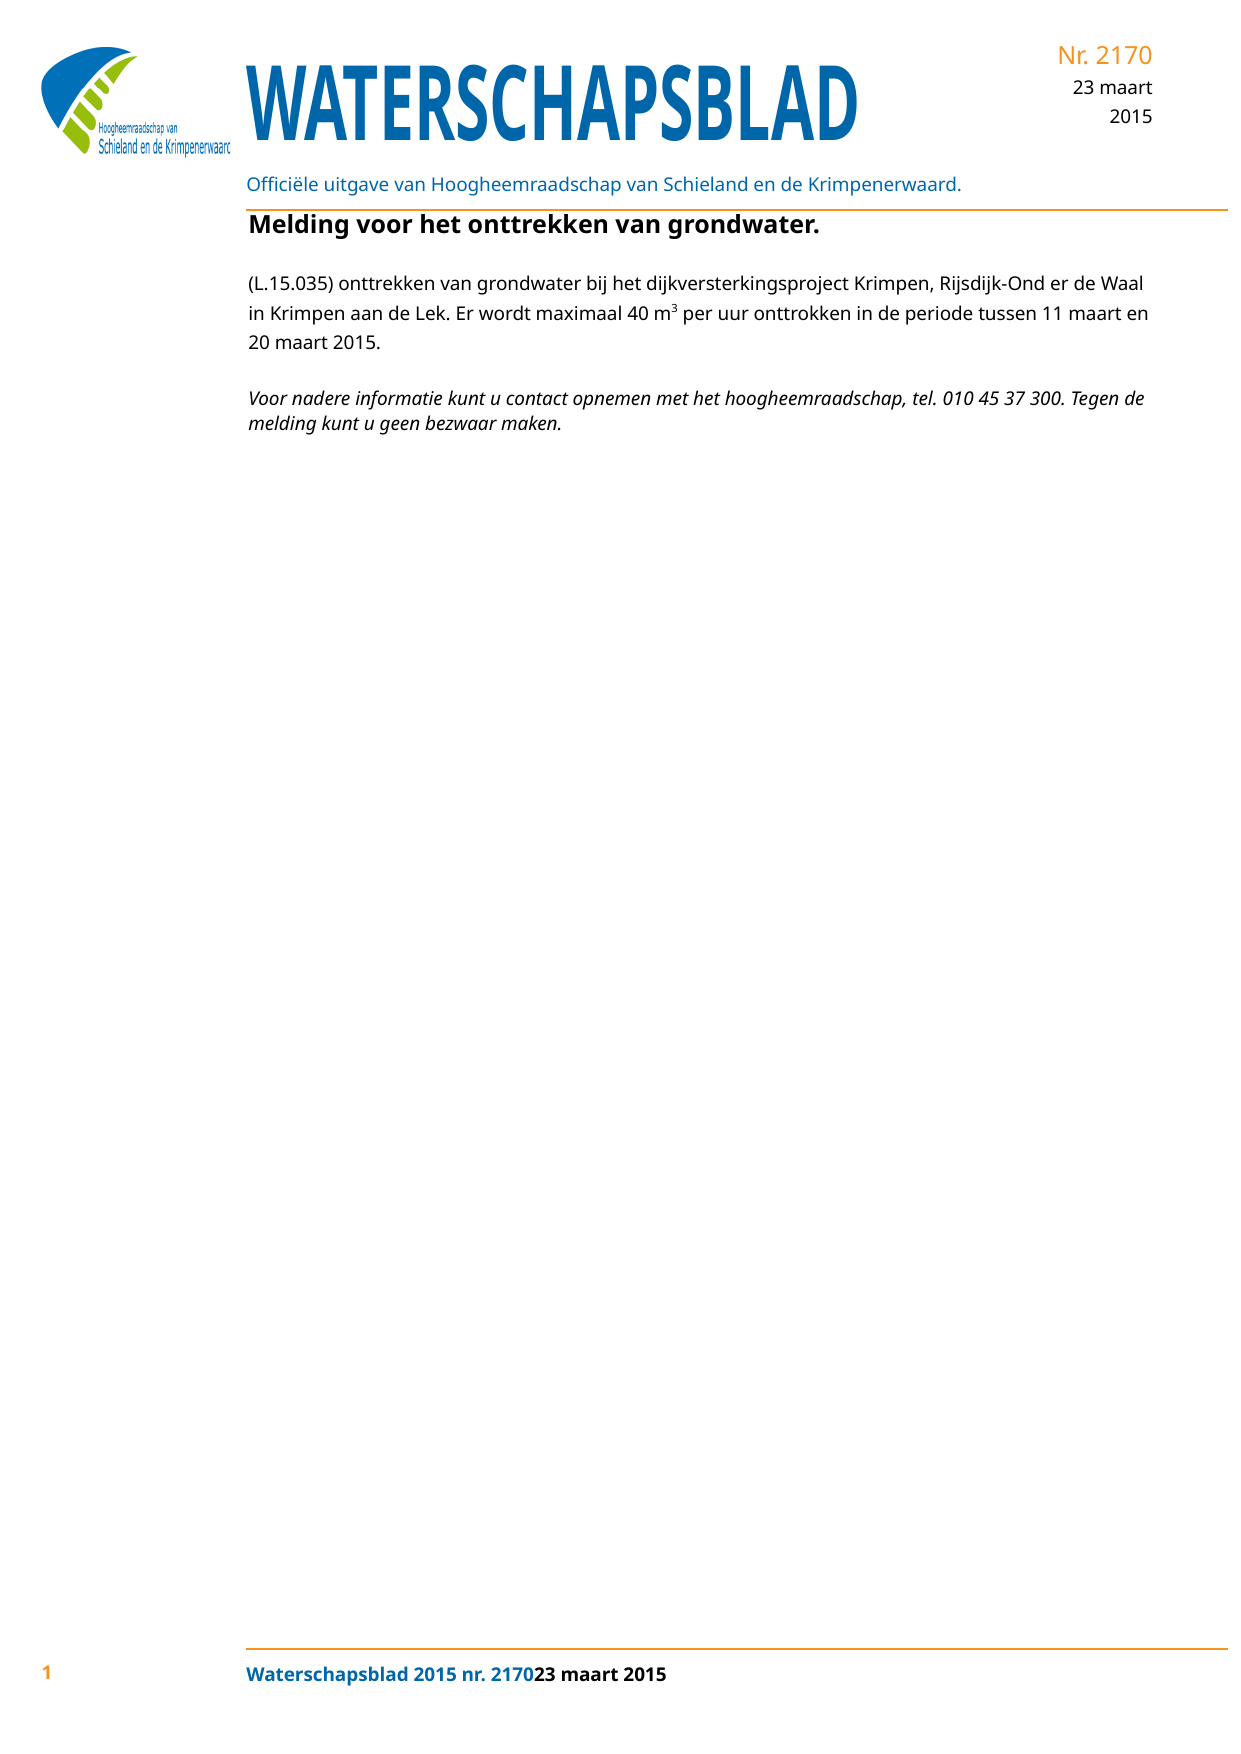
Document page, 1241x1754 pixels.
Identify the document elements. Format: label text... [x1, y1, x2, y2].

text Melding voor het onttrekken van grondwater. [248, 211, 1152, 241]
picture [41, 47, 231, 172]
text (L.15.035) onttrekken van grondwater bij het dijkversterkingsproject Krimpen, Rijsdijk-Ond er de Waal in Krimpen aan de Lek. Er wordt maximaal 40 m3 per uur onttrokken in de periode tussen 11 maart en 20 maart 2015. [248, 270, 1152, 355]
text Voor nadere informatie kunt u contact opnemen met het hoogheemraadschap, tel. 010 45 37 300. Tegen de melding kunt u geen bezwaar maken. [248, 385, 1152, 436]
